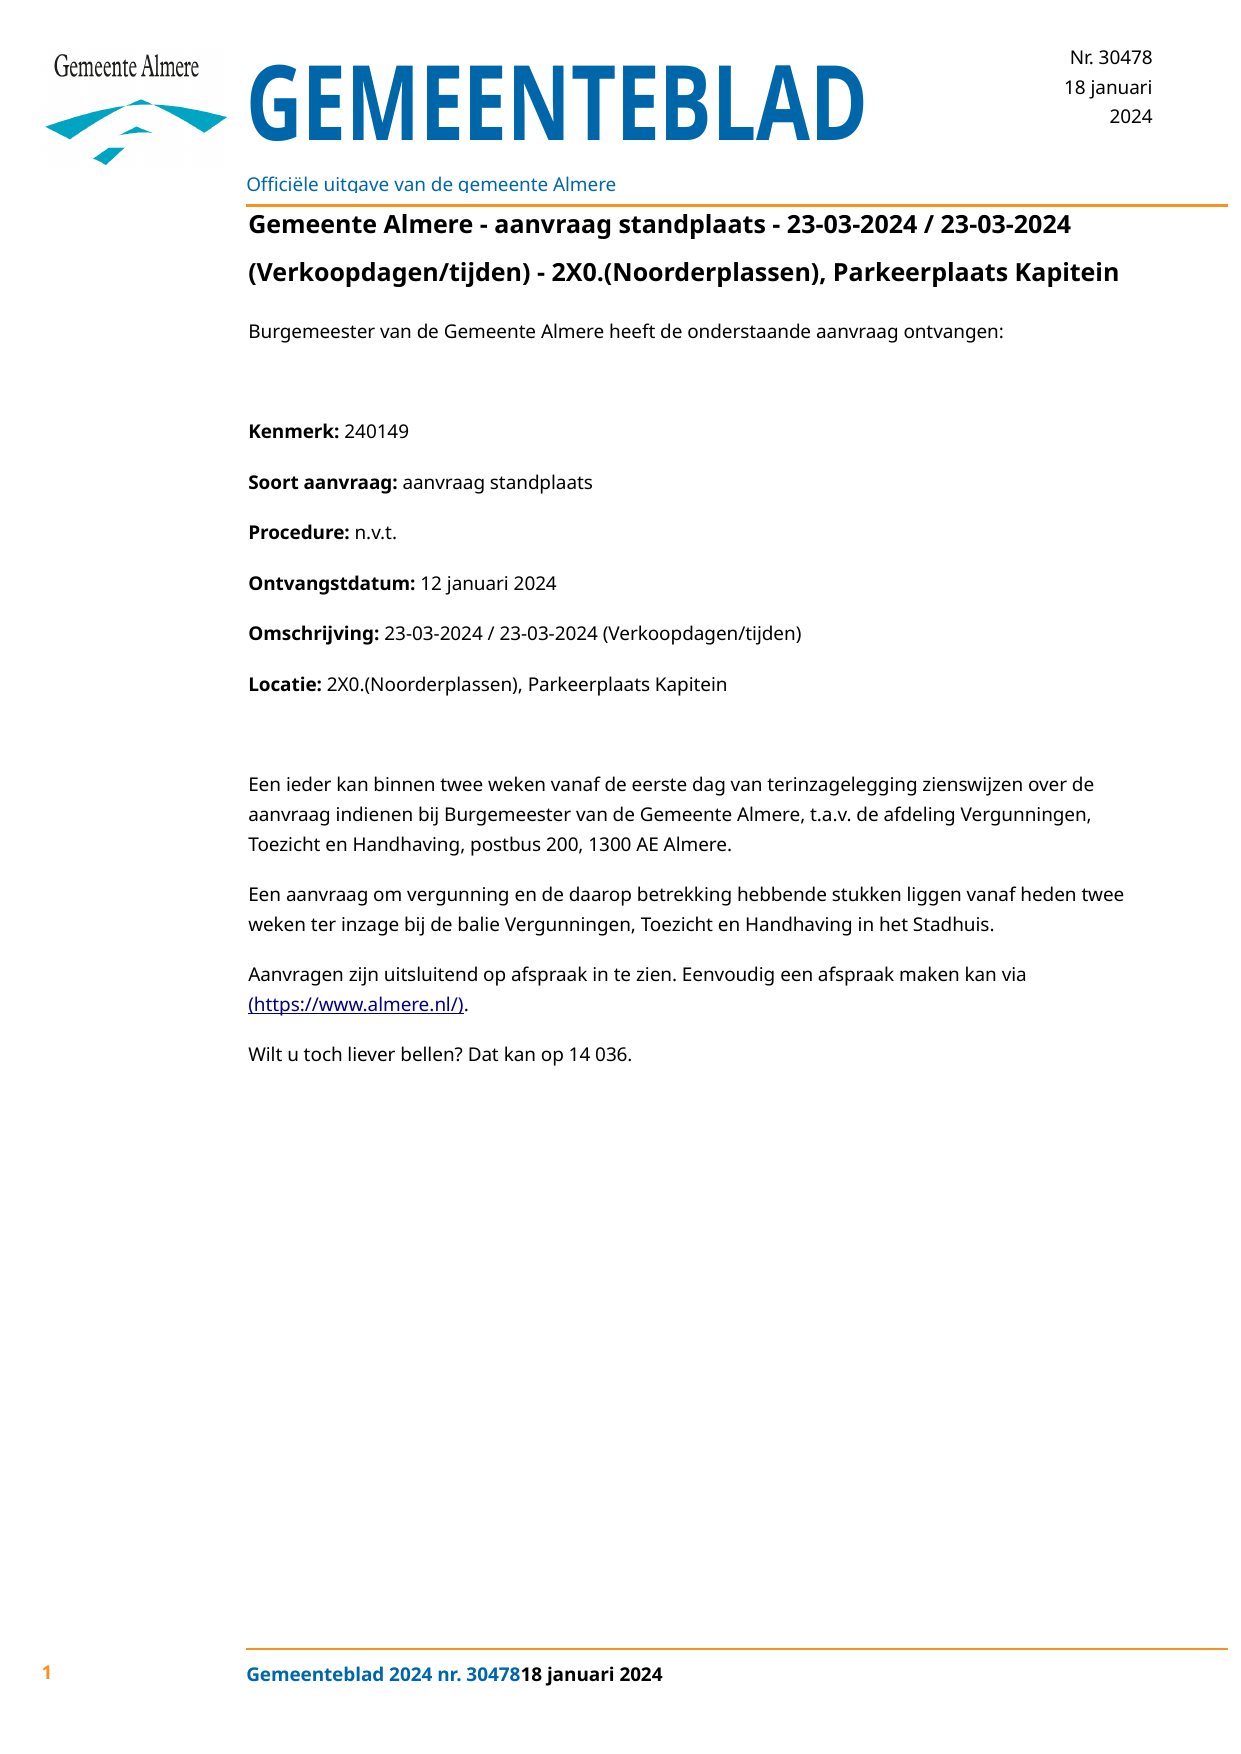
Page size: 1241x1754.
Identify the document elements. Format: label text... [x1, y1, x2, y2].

text Een aanvraag om vergunning en de daarop betrekking hebbende stukken liggen vanaf heden twee weken ter inzage bij de balie Vergunningen, Toezicht en Handhaving in het Stadhuis. [248, 881, 1152, 937]
text Soort aanvraag: aanvraag standplaats [248, 469, 1152, 495]
text Een ieder kan binnen twee weken vanaf de eerste dag van terinzagelegging zienswijzen over de aanvraag indienen bij Burgemeester van de Gemeente Almere, t.a.v. de afdeling Vergunningen, Toezicht en Handhaving, postbus 200, 1300 AE Almere. [248, 772, 1152, 857]
text Locatie: 2X0.(Noorderplassen), Parkeerplaats Kapitein [248, 671, 1152, 697]
text Ontvangstdatum: 12 januari 2024 [248, 570, 1152, 596]
text Aanvragen zijn uitsluitend op afspraak in te zien. Eenvoudig een afspraak maken kan via (https://www.almere.nl/). [248, 961, 1152, 1017]
text Omschrijving: 23-03-2024 / 23-03-2024 (Verkoopdagen/tijden) [248, 620, 1152, 646]
text Burgemeester van de Gemeente Almere heeft de onderstaande aanvraag ontvangen: [248, 318, 1152, 344]
text Gemeente Almere - aanvraag standplaats - 23-03-2024 / 23-03-2024 (Verkoopdagen/tijden) - 2X0.(Noorderplassen), Parkeerplaats Kapitein [248, 207, 1152, 288]
picture [41, 47, 231, 172]
text Wilt u toch liever bellen? Dat kan op 14 036. [248, 1041, 1152, 1067]
text Kenmerk: 240149 [248, 419, 1152, 444]
text Procedure: n.v.t. [248, 519, 1152, 545]
